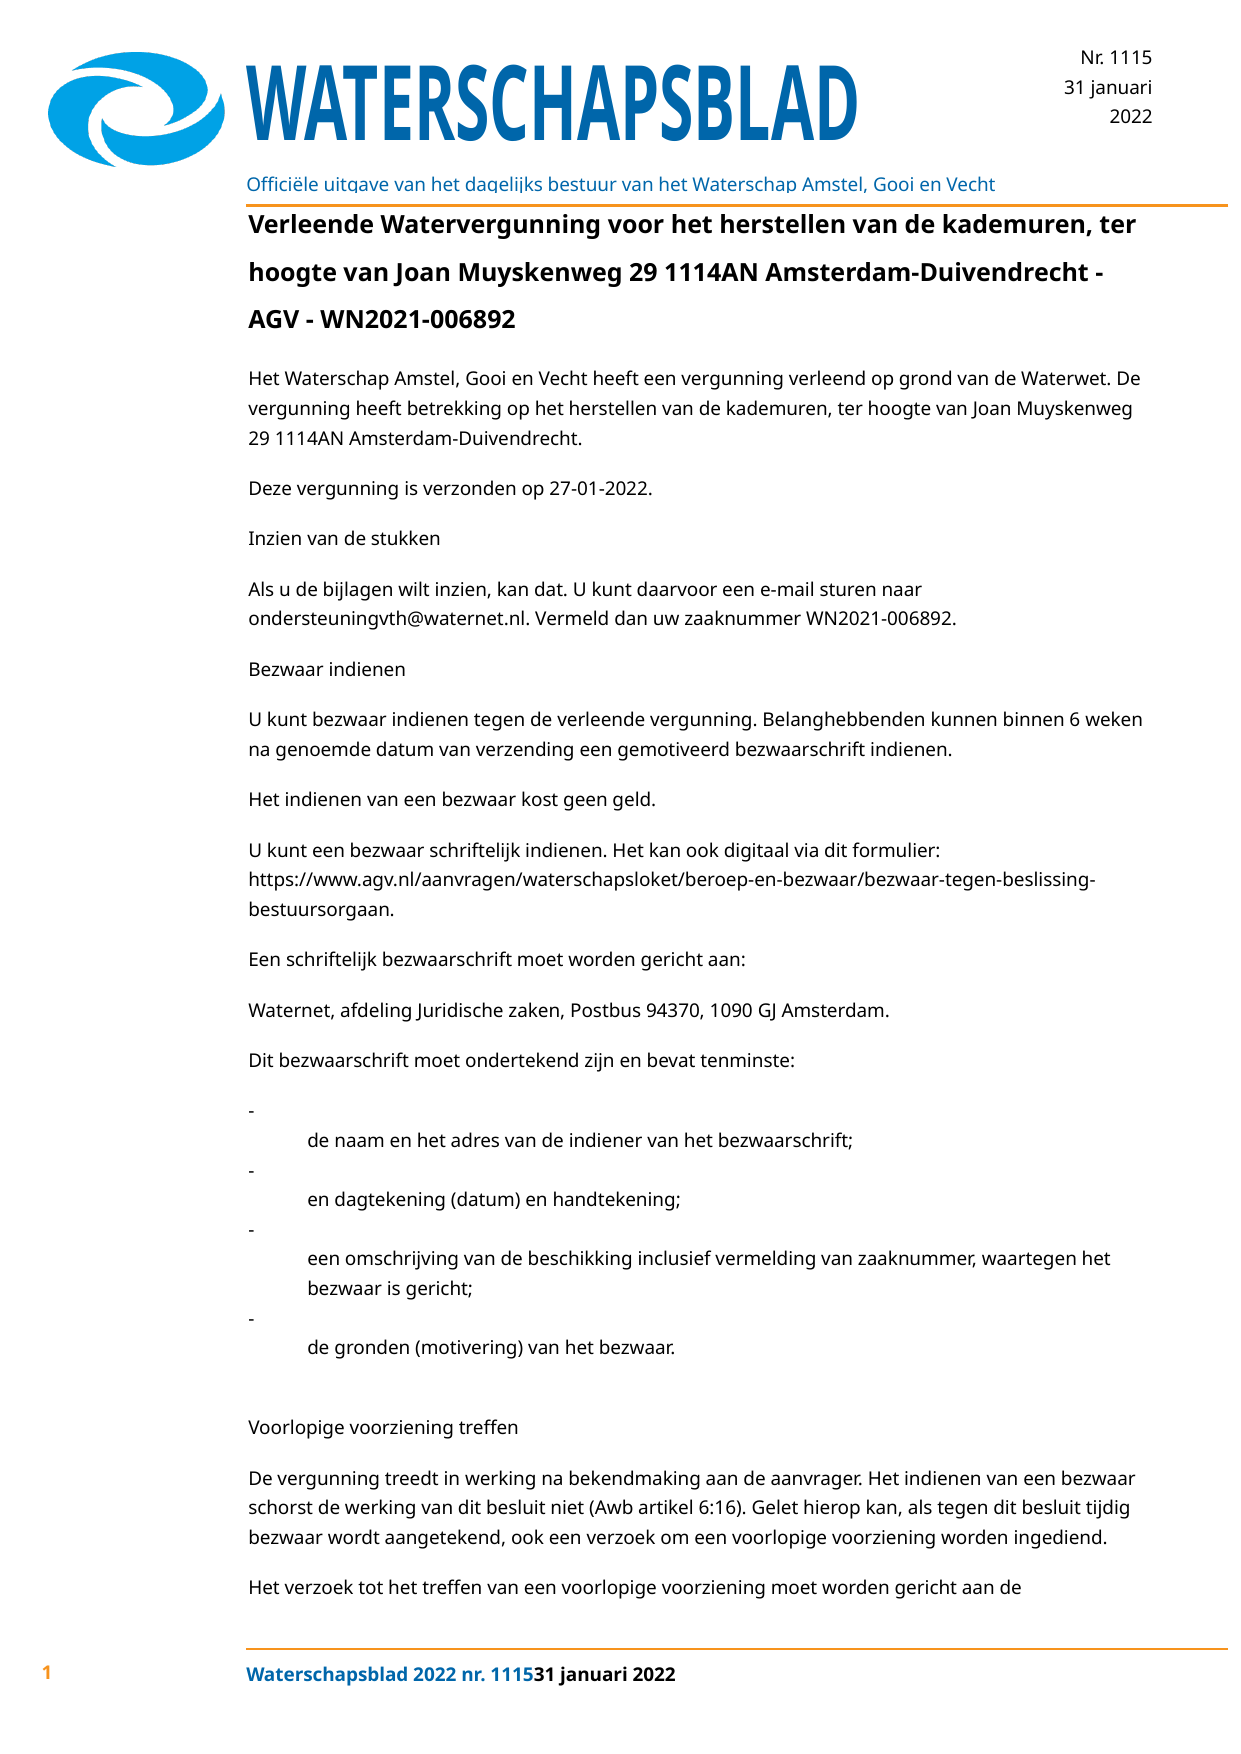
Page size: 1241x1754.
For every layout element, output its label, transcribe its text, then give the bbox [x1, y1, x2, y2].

text Dit bezwaarschrift moet ondertekend zijn en bevat tenminste: [248, 1047, 1152, 1073]
text Het verzoek tot het treffen van een voorlopige voorziening moet worden gericht aan de [248, 1574, 1152, 1600]
text Deze vergunning is verzonden op 27-01-2022. [248, 475, 1152, 501]
list een omschrijving van de beschikking inclusief vermelding van zaaknummer, waartegen het bezwaar is gericht; [248, 1246, 1152, 1301]
text Bezwaar indienen [248, 656, 1152, 682]
text Voorlopige voorziening treffen [248, 1414, 1152, 1440]
text U kunt bezwaar indienen tegen de verleende vergunning. Belanghebbenden kunnen binnen 6 weken na genoemde datum van verzending een gemotiveerd bezwaarschrift indienen. [248, 706, 1152, 762]
text Als u de bijlagen wilt inzien, kan dat. U kunt daarvoor een e-mail sturen naar ondersteuningvth@waternet.nl. Vermeld dan uw zaaknummer WN2021-006892. [248, 576, 1152, 631]
text Het indienen van een bezwaar kost geen geld. [248, 786, 1152, 812]
text Het Waterschap Amstel, Gooi en Vecht heeft een vergunning verleend op grond van de Waterwet. De vergunning heeft betrekking op het herstellen van de kademuren, ter hoogte van Joan Muyskenweg 29 1114AN Amsterdam-Duivendrecht. [248, 366, 1152, 450]
text U kunt een bezwaar schriftelijk indienen. Het kan ook digitaal via dit formulier: https://www.agv.nl/aanvragen/waterschapsloket/beroep-en-bezwaar/bezwaar-tegen-beslissing-bestuursorgaan. [248, 837, 1152, 922]
text Inzien van de stukken [248, 526, 1152, 551]
list de naam en het adres van de indiener van het bezwaarschrift; [248, 1127, 1152, 1153]
picture [41, 47, 231, 172]
list en dagtekening (datum) en handtekening; [248, 1186, 1152, 1212]
text De vergunning treedt in werking na bekendmaking aan de aanvrager. Het indienen van een bezwaar schorst de werking van dit besluit niet (Awb artikel 6:16). Gelet hierop kan, als tegen dit besluit tijdig bezwaar wordt aangetekend, ook een verzoek om een voorlopige voorziening worden ingediend. [248, 1465, 1152, 1549]
list de gronden (motivering) van het bezwaar. [248, 1334, 1152, 1360]
text Een schriftelijk bezwaarschrift moet worden gericht aan: [248, 946, 1152, 972]
text Verleende Watervergunning voor het herstellen van de kademuren, ter hoogte van Joan Muyskenweg 29 1114AN Amsterdam-Duivendrecht - AGV - WN2021-006892 [248, 207, 1152, 336]
text Waternet, afdeling Juridische zaken, Postbus 94370, 1090 GJ Amsterdam. [248, 997, 1152, 1022]
